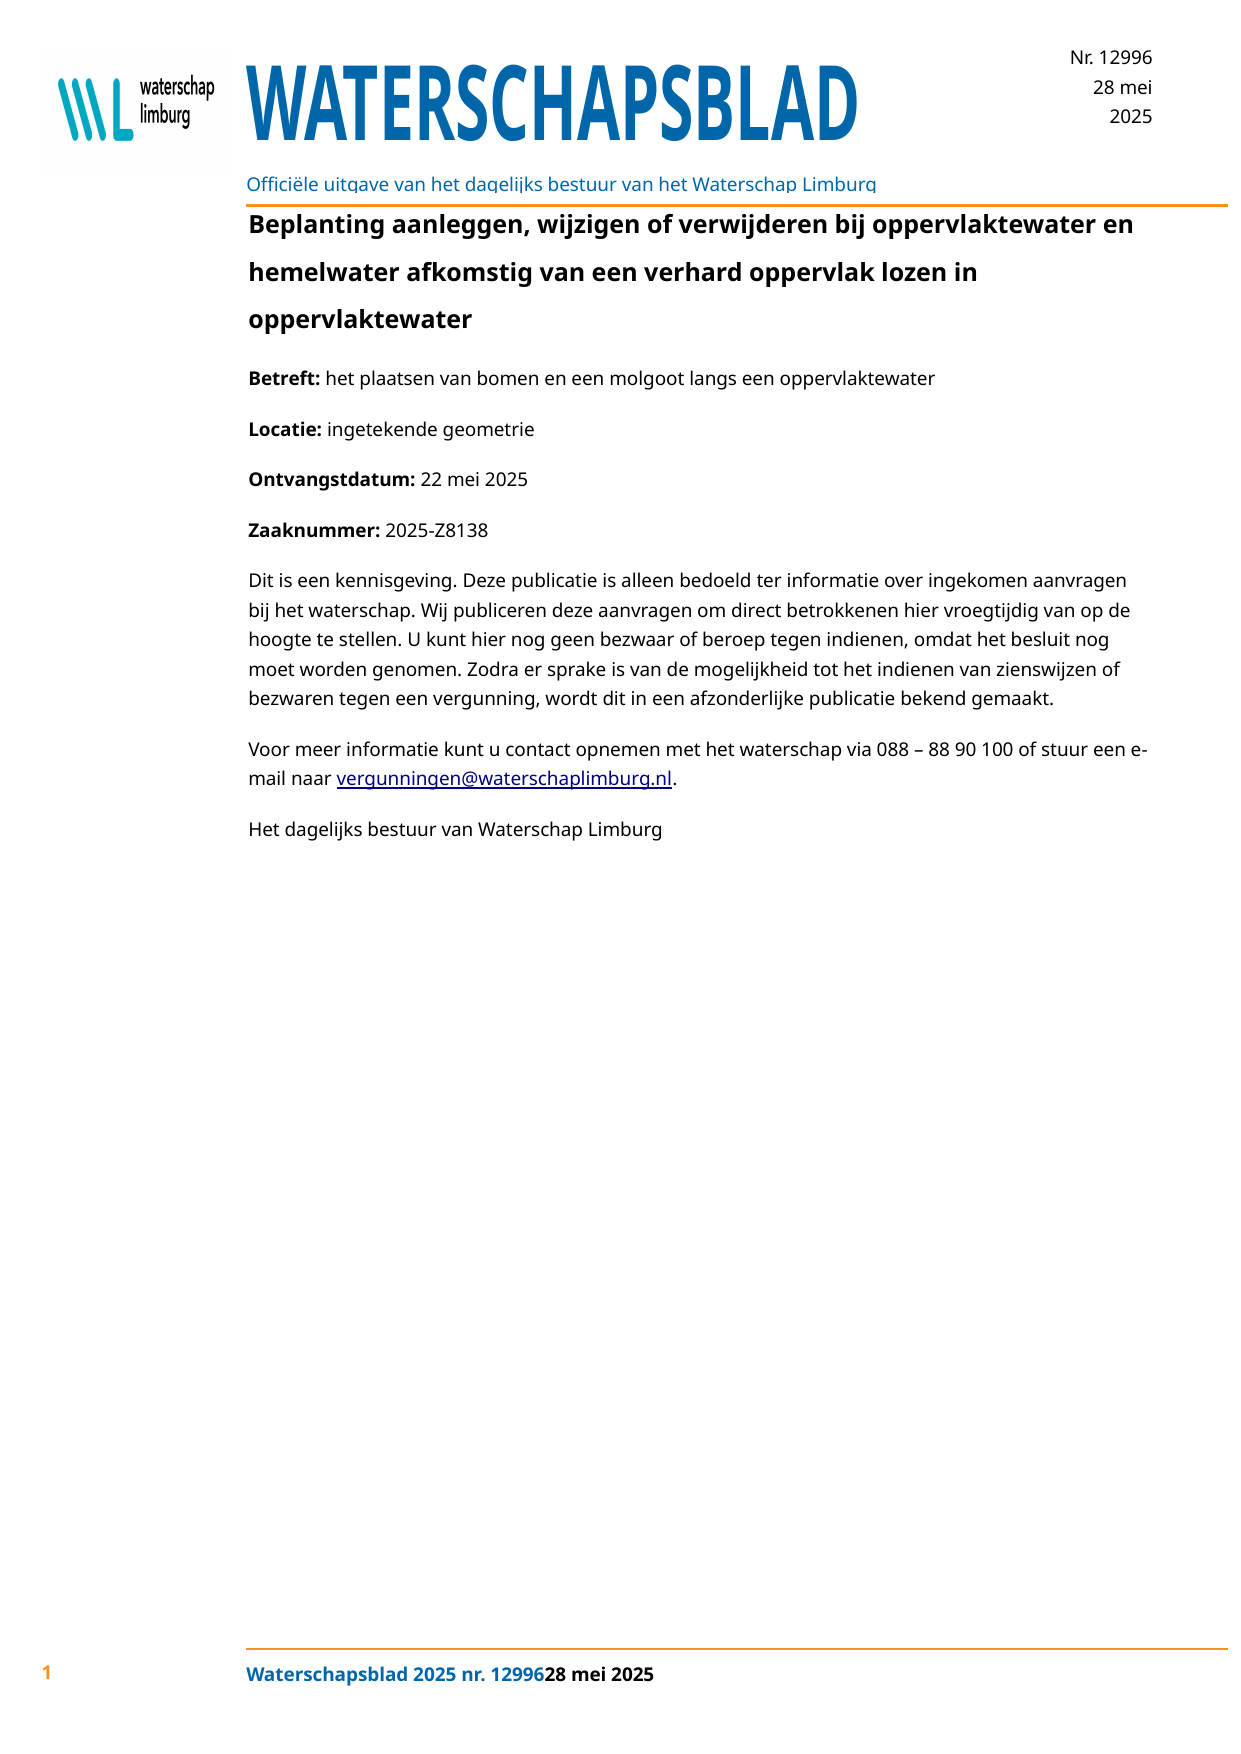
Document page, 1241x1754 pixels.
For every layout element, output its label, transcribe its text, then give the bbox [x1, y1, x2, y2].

text Dit is een kennisgeving. Deze publicatie is alleen bedoeld ter informatie over ingekomen aanvragen bij het waterschap. Wij publiceren deze aanvragen om direct betrokkenen hier vroegtijdig van op de hoogte te stellen. U kunt hier nog geen bezwaar of beroep tegen indienen, omdat het besluit nog moet worden genomen. Zodra er sprake is van de mogelijkheid tot het indienen van zienswijzen of bezwaren tegen een vergunning, wordt dit in een afzonderlijke publicatie bekend gemaakt. [248, 567, 1152, 711]
text Beplanting aanleggen, wijzigen of verwijderen bij oppervlaktewater en hemelwater afkomstig van een verhard oppervlak lozen in oppervlaktewater [248, 207, 1152, 336]
text Locatie: ingetekende geometrie [248, 416, 1152, 442]
text Het dagelijks bestuur van Waterschap Limburg [248, 816, 1152, 842]
text Voor meer informatie kunt u contact opnemen met het waterschap via 088 – 88 90 100 of stuur een e-mail naar vergunningen@waterschaplimburg.nl. [248, 736, 1152, 791]
text Betreft: het plaatsen van bomen en een molgoot langs een oppervlaktewater [248, 366, 1152, 391]
text Ontvangstdatum: 22 mei 2025 [248, 466, 1152, 492]
picture [41, 47, 231, 172]
text Zaaknummer: 2025-Z8138 [248, 517, 1152, 542]
